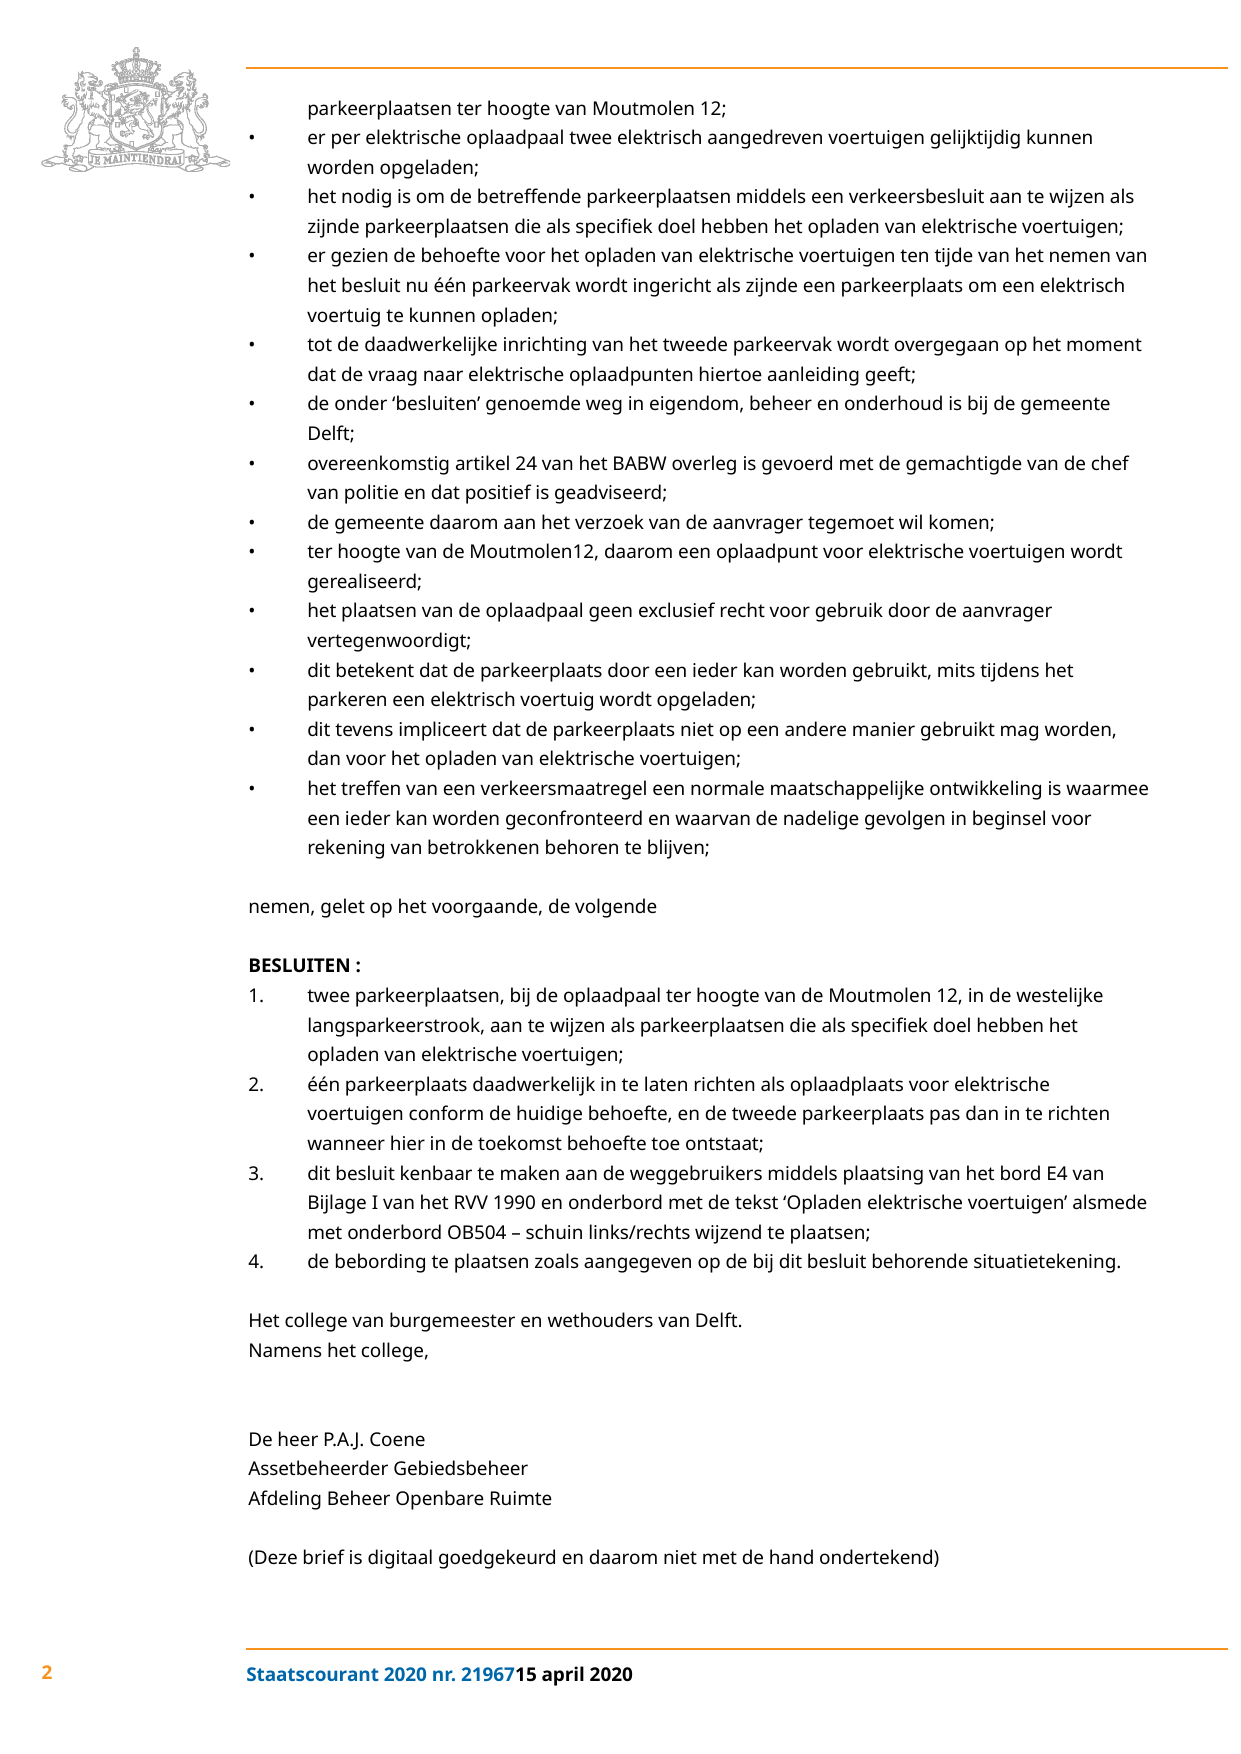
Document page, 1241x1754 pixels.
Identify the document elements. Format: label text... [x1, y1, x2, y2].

list de gemeente daarom aan het verzoek van de aanvrager tegemoet wil komen; [248, 509, 1152, 535]
list het treffen van een verkeersmaatregel een normale maatschappelijke ontwikkeling is waarmee een ieder kan worden geconfronteerd en waarvan de nadelige gevolgen in beginsel voor rekening van betrokkenen behoren te blijven; [248, 775, 1152, 860]
list er per elektrische oplaadpaal twee elektrisch aangedreven voertuigen gelijktijdig kunnen worden opgeladen; [248, 124, 1152, 180]
list er gezien de behoefte voor het opladen van elektrische voertuigen ten tijde van het nemen van het besluit nu één parkeervak wordt ingericht als zijnde een parkeerplaats om een elektrisch voertuig te kunnen opladen; [248, 243, 1152, 328]
text (Deze brief is digitaal goedgekeurd en daarom niet met de hand ondertekend) [248, 1544, 1152, 1570]
list één parkeerplaats daadwerkelijk in te laten richten als oplaadplaats voor elektrische voertuigen conform de huidige behoefte, en de tweede parkeerplaats pas dan in te richten wanneer hier in de toekomst behoefte toe ontstaat; [248, 1071, 1152, 1156]
list dit tevens impliceert dat de parkeerplaats niet op een andere manier gebruikt mag worden, dan voor het opladen van elektrische voertuigen; [248, 716, 1152, 771]
list tot de daadwerkelijke inrichting van het tweede parkeervak wordt overgegaan op het moment dat de vraag naar elektrische oplaadpunten hiertoe aanleiding geeft; [248, 331, 1152, 387]
text Het college van burgemeester en wethouders van Delft. [248, 1308, 1152, 1333]
text BESLUITEN : [248, 953, 1152, 978]
list twee parkeerplaatsen, bij de oplaadpaal ter hoogte van de Moutmolen 12, in de westelijke langsparkeerstrook, aan te wijzen als parkeerplaatsen die als specifiek doel hebben het opladen van elektrische voertuigen; [248, 982, 1152, 1067]
list ter hoogte van de Moutmolen12, daarom een oplaadpunt voor elektrische voertuigen wordt gerealiseerd; [248, 538, 1152, 594]
text De heer P.A.J. Coene [248, 1426, 1152, 1452]
list overeenkomstig artikel 24 van het BABW overleg is gevoerd met de gemachtigde van de chef van politie en dat positief is geadviseerd; [248, 450, 1152, 505]
text Afdeling Beheer Openbare Ruimte [248, 1485, 1152, 1511]
list het nodig is om de betreffende parkeerplaatsen middels een verkeersbesluit aan te wijzen als zijnde parkeerplaatsen die als specifiek doel hebben het opladen van elektrische voertuigen; [248, 183, 1152, 239]
list de bebording te plaatsen zoals aangegeven op de bij dit besluit behorende situatietekening. [248, 1248, 1152, 1274]
list dit besluit kenbaar te maken aan de weggebruikers middels plaatsing van het bord E4 van Bijlage I van het RVV 1990 en onderbord met de tekst ‘Opladen elektrische voertuigen’ alsmede met onderbord OB504 – schuin links/rechts wijzend te plaatsen; [248, 1160, 1152, 1245]
list parkeerplaatsen ter hoogte van Moutmolen 12; [248, 95, 1152, 121]
picture [41, 47, 231, 172]
text nemen, gelet op het voorgaande, de volgende [248, 893, 1152, 919]
list de onder ‘besluiten’ genoemde weg in eigendom, beheer en onderhoud is bij de gemeente Delft; [248, 391, 1152, 446]
text Assetbeheerder Gebiedsbeheer [248, 1456, 1152, 1481]
list het plaatsen van de oplaadpaal geen exclusief recht voor gebruik door de aanvrager vertegenwoordigt; [248, 598, 1152, 653]
list dit betekent dat de parkeerplaats door een ieder kan worden gebruikt, mits tijdens het parkeren een elektrisch voertuig wordt opgeladen; [248, 657, 1152, 712]
text Namens het college, [248, 1337, 1152, 1363]
